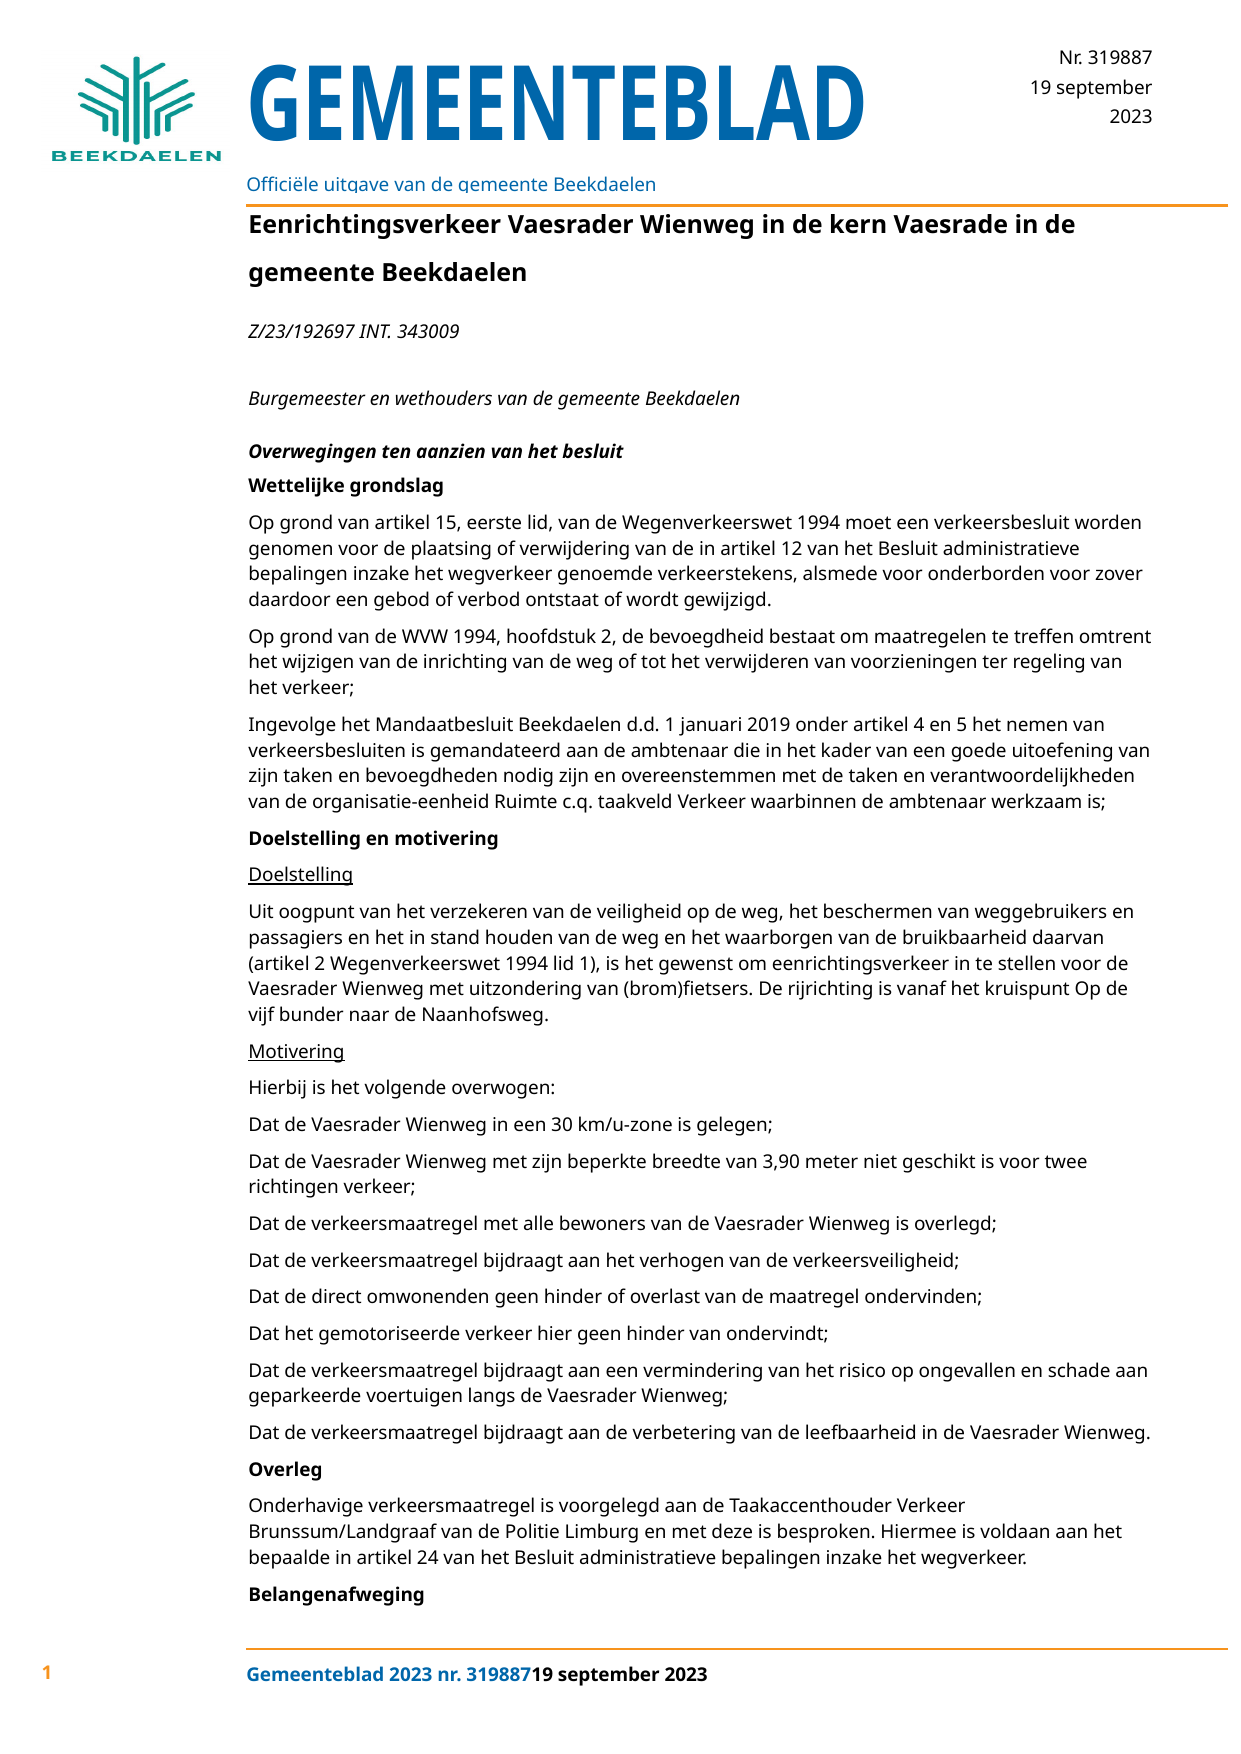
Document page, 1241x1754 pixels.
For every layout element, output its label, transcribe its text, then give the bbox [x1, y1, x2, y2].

text Eenrichtingsverkeer Vaesrader Wienweg in de kern Vaesrade in de gemeente Beekdaelen [248, 207, 1152, 288]
text Doelstelling [248, 862, 1152, 887]
text Dat het gemotoriseerde verkeer hier geen hinder van ondervindt; [248, 1320, 1152, 1346]
text Op grond van artikel 15, eerste lid, van de Wegenverkeerswet 1994 moet een verkeersbesluit worden genomen voor de plaatsing of verwijdering van de in artikel 12 van het Besluit administratieve bepalingen inzake het wegverkeer genoemde verkeerstekens, alsmede voor onderborden voor zover daardoor een gebod of verbod ontstaat of wordt gewijzigd. [248, 509, 1152, 612]
text Dat de Vaesrader Wienweg in een 30 km/u-zone is gelegen; [248, 1111, 1152, 1137]
text Motivering [248, 1038, 1152, 1064]
text Uit oogpunt van het verzekeren van de veiligheid op de weg, het beschermen van weggebruikers en passagiers en het in stand houden van de weg en het waarborgen van de bruikbaarheid daarvan (artikel 2 Wegenverkeerswet 1994 lid 1), is het gewenst om eenrichtingsverkeer in te stellen voor de Vaesrader Wienweg met uitzondering van (brom)fietsers. De rijrichting is vanaf het kruispunt Op de vijf bunder naar de Naanhofsweg. [248, 898, 1152, 1027]
text Ingevolge het Mandaatbesluit Beekdaelen d.d. 1 januari 2019 onder artikel 4 en 5 het nemen van verkeersbesluiten is gemandateerd aan de ambtenaar die in het kader van een goede uitoefening van zijn taken en bevoegdheden nodig zijn en overeenstemmen met de taken en verantwoordelijkheden van de organisatie-eenheid Ruimte c.q. taakveld Verkeer waarbinnen de ambtenaar werkzaam is; [248, 711, 1152, 814]
text Dat de verkeersmaatregel bijdraagt aan een vermindering van het risico op ongevallen en schade aan geparkeerde voertuigen langs de Vaesrader Wienweg; [248, 1357, 1152, 1408]
text Dat de direct omwonenden geen hinder of overlast van de maatregel ondervinden; [248, 1284, 1152, 1309]
text Overwegingen ten aanzien van het besluit [248, 438, 1152, 464]
picture [41, 47, 231, 172]
text Dat de verkeersmaatregel met alle bewoners van de Vaesrader Wienweg is overlegd; [248, 1210, 1152, 1236]
text Doelstelling en motivering [248, 825, 1152, 851]
text Z/23/192697 INT. 343009 [248, 318, 1152, 344]
text Burgemeester en wethouders van de gemeente Beekdaelen [248, 386, 1152, 411]
text Op grond van de WVW 1994, hoofdstuk 2, de bevoegdheid bestaat om maatregelen te treffen omtrent het wijzigen van de inrichting van de weg of tot het verwijderen van voorzieningen ter regeling van het verkeer; [248, 623, 1152, 700]
text Hierbij is het volgende overwogen: [248, 1074, 1152, 1100]
text Overleg [248, 1456, 1152, 1482]
text Dat de Vaesrader Wienweg met zijn beperkte breedte van 3,90 meter niet geschikt is voor twee richtingen verkeer; [248, 1148, 1152, 1199]
text Wettelijke grondslag [248, 472, 1152, 498]
text Onderhavige verkeersmaatregel is voorgelegd aan de Taakaccenthouder Verkeer Brunssum/Landgraaf van de Politie Limburg en met deze is besproken. Hiermee is voldaan aan het bepaalde in artikel 24 van het Besluit administratieve bepalingen inzake het wegverkeer. [248, 1493, 1152, 1570]
text Dat de verkeersmaatregel bijdraagt aan het verhogen van de verkeersveiligheid; [248, 1247, 1152, 1273]
text Belangenafweging [248, 1581, 1152, 1607]
text Dat de verkeersmaatregel bijdraagt aan de verbetering van de leefbaarheid in de Vaesrader Wienweg. [248, 1419, 1152, 1445]
